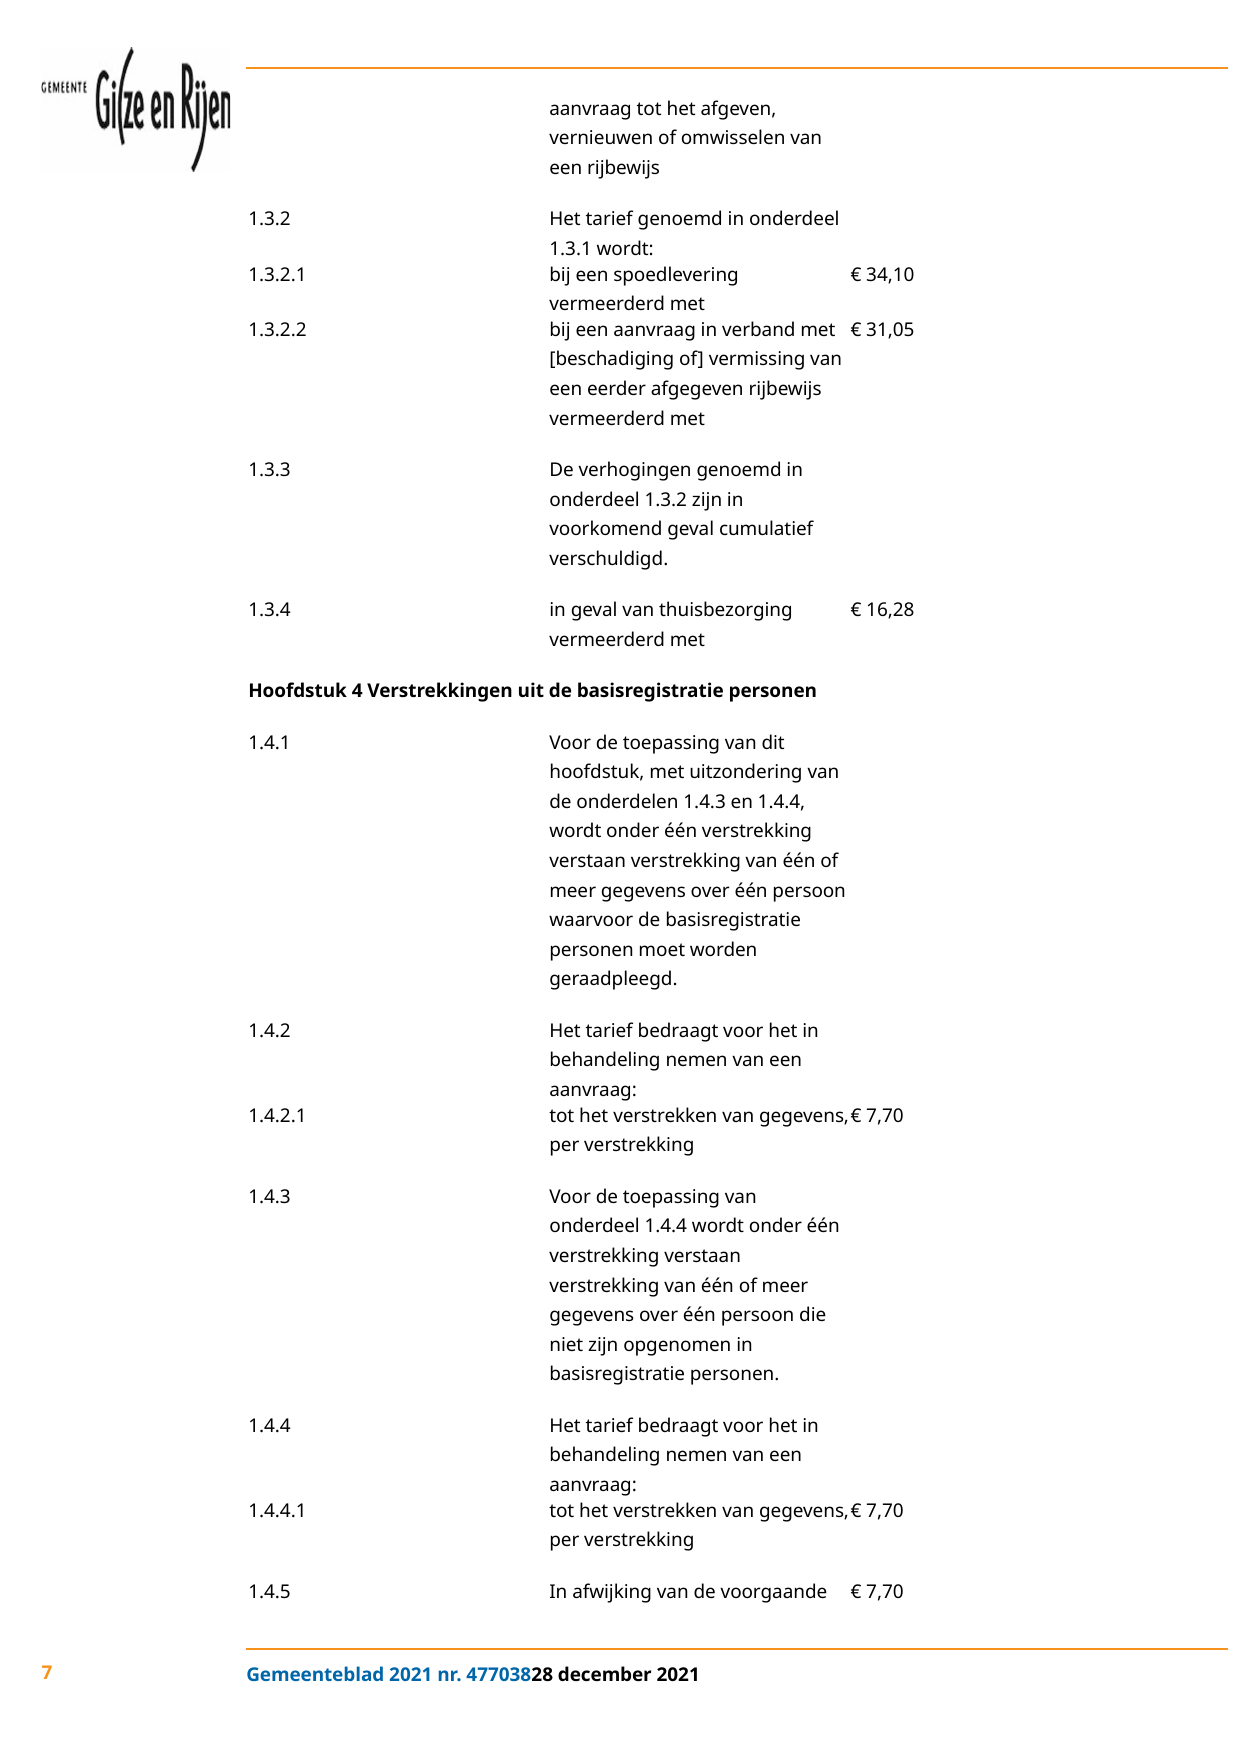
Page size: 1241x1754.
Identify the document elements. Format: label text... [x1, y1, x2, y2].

table_cell 1.4.1 [248, 729, 549, 991]
table_cell € 7,70 [850, 1102, 1152, 1157]
table_cell € 31,05 [850, 316, 1152, 431]
table_cell [850, 431, 1152, 456]
table_cell [549, 431, 850, 456]
table_cell [248, 180, 549, 205]
table_cell [248, 703, 549, 729]
picture [41, 47, 231, 172]
table_cell Het tarief genoemd in onderdeel 1.3.1 wordt: [549, 205, 850, 261]
table_cell Voor de toepassing van dit hoofdstuk, met uitzondering van de onderdelen 1.4.3 en 1.4.4, wordt onder één verstrekking verstaan verstrekking van één of meer gegevens over één persoon waarvoor de basisregistratie personen moet worden geraadpleegd. [549, 729, 850, 991]
table_cell [850, 1183, 1152, 1386]
table_cell 1.3.2.2 [248, 316, 549, 431]
table_cell [850, 991, 1152, 1017]
table_cell [850, 95, 1152, 180]
table_cell [850, 1552, 1152, 1578]
table_cell [248, 95, 549, 180]
table_cell 1.4.2.1 [248, 1102, 549, 1157]
table_cell [549, 703, 850, 729]
table_cell [850, 1157, 1152, 1183]
table_cell [850, 180, 1152, 205]
table_cell aanvraag tot het afgeven, vernieuwen of omwisselen van een rijbewijs [549, 95, 850, 180]
table_cell tot het verstrekken van gegevens, per verstrekking [549, 1497, 850, 1552]
table_cell 1.3.4 [248, 596, 549, 652]
table_cell [248, 991, 549, 1017]
table_cell 1.3.2.1 [248, 261, 549, 316]
table_cell € 34,10 [850, 261, 1152, 316]
table_cell [549, 571, 850, 596]
table_cell Hoofdstuk 4 Verstrekkingen uit de basisregistratie personen [248, 678, 850, 703]
table_cell [549, 652, 850, 677]
table_cell [850, 703, 1152, 729]
table_cell [549, 1386, 850, 1412]
table_cell [248, 1552, 549, 1578]
table_cell in geval van thuisbezorging vermeerderd met [549, 596, 850, 652]
table_cell 1.4.5 [248, 1578, 549, 1604]
table_cell [850, 652, 1152, 677]
table_cell 1.4.2 [248, 1017, 549, 1102]
table_cell 1.4.4 [248, 1412, 549, 1497]
table_cell [248, 571, 549, 596]
table_cell [549, 991, 850, 1017]
table_cell [850, 729, 1152, 991]
table_cell [549, 1157, 850, 1183]
table_cell [850, 678, 1152, 703]
table_cell [549, 1552, 850, 1578]
table_cell [850, 1386, 1152, 1412]
table_cell bij een aanvraag in verband met [beschadiging of] vermissing van een eerder afgegeven rijbewijs vermeerderd met [549, 316, 850, 431]
table_cell [850, 456, 1152, 571]
table_cell 1.4.4.1 [248, 1497, 549, 1552]
table_cell De verhogingen genoemd in onderdeel 1.3.2 zijn in voorkomend geval cumulatief verschuldigd. [549, 456, 850, 571]
table_cell [850, 205, 1152, 261]
table_cell 1.3.3 [248, 456, 549, 571]
table_cell Het tarief bedraagt voor het in behandeling nemen van een aanvraag: [549, 1412, 850, 1497]
table_cell [549, 180, 850, 205]
table_cell [248, 431, 549, 456]
table_cell bij een spoedlevering vermeerderd met [549, 261, 850, 316]
table_cell Voor de toepassing van onderdeel 1.4.4 wordt onder één verstrekking verstaan verstrekking van één of meer gegevens over één persoon die niet zijn opgenomen in basisregistratie personen. [549, 1183, 850, 1386]
table_cell [850, 1017, 1152, 1102]
table_cell [248, 1157, 549, 1183]
table_cell 1.4.3 [248, 1183, 549, 1386]
table_cell [850, 571, 1152, 596]
table_cell € 16,28 [850, 596, 1152, 652]
table_cell tot het verstrekken van gegevens, per verstrekking [549, 1102, 850, 1157]
table_cell In afwijking van de voorgaande [549, 1578, 850, 1604]
table_cell 1.3.2 [248, 205, 549, 261]
table_cell Het tarief bedraagt voor het in behandeling nemen van een aanvraag: [549, 1017, 850, 1102]
table_cell [248, 652, 549, 677]
table_cell € 7,70 [850, 1497, 1152, 1552]
table_cell € 7,70 [850, 1578, 1152, 1604]
table_cell [850, 1412, 1152, 1497]
table_cell [248, 1386, 549, 1412]
